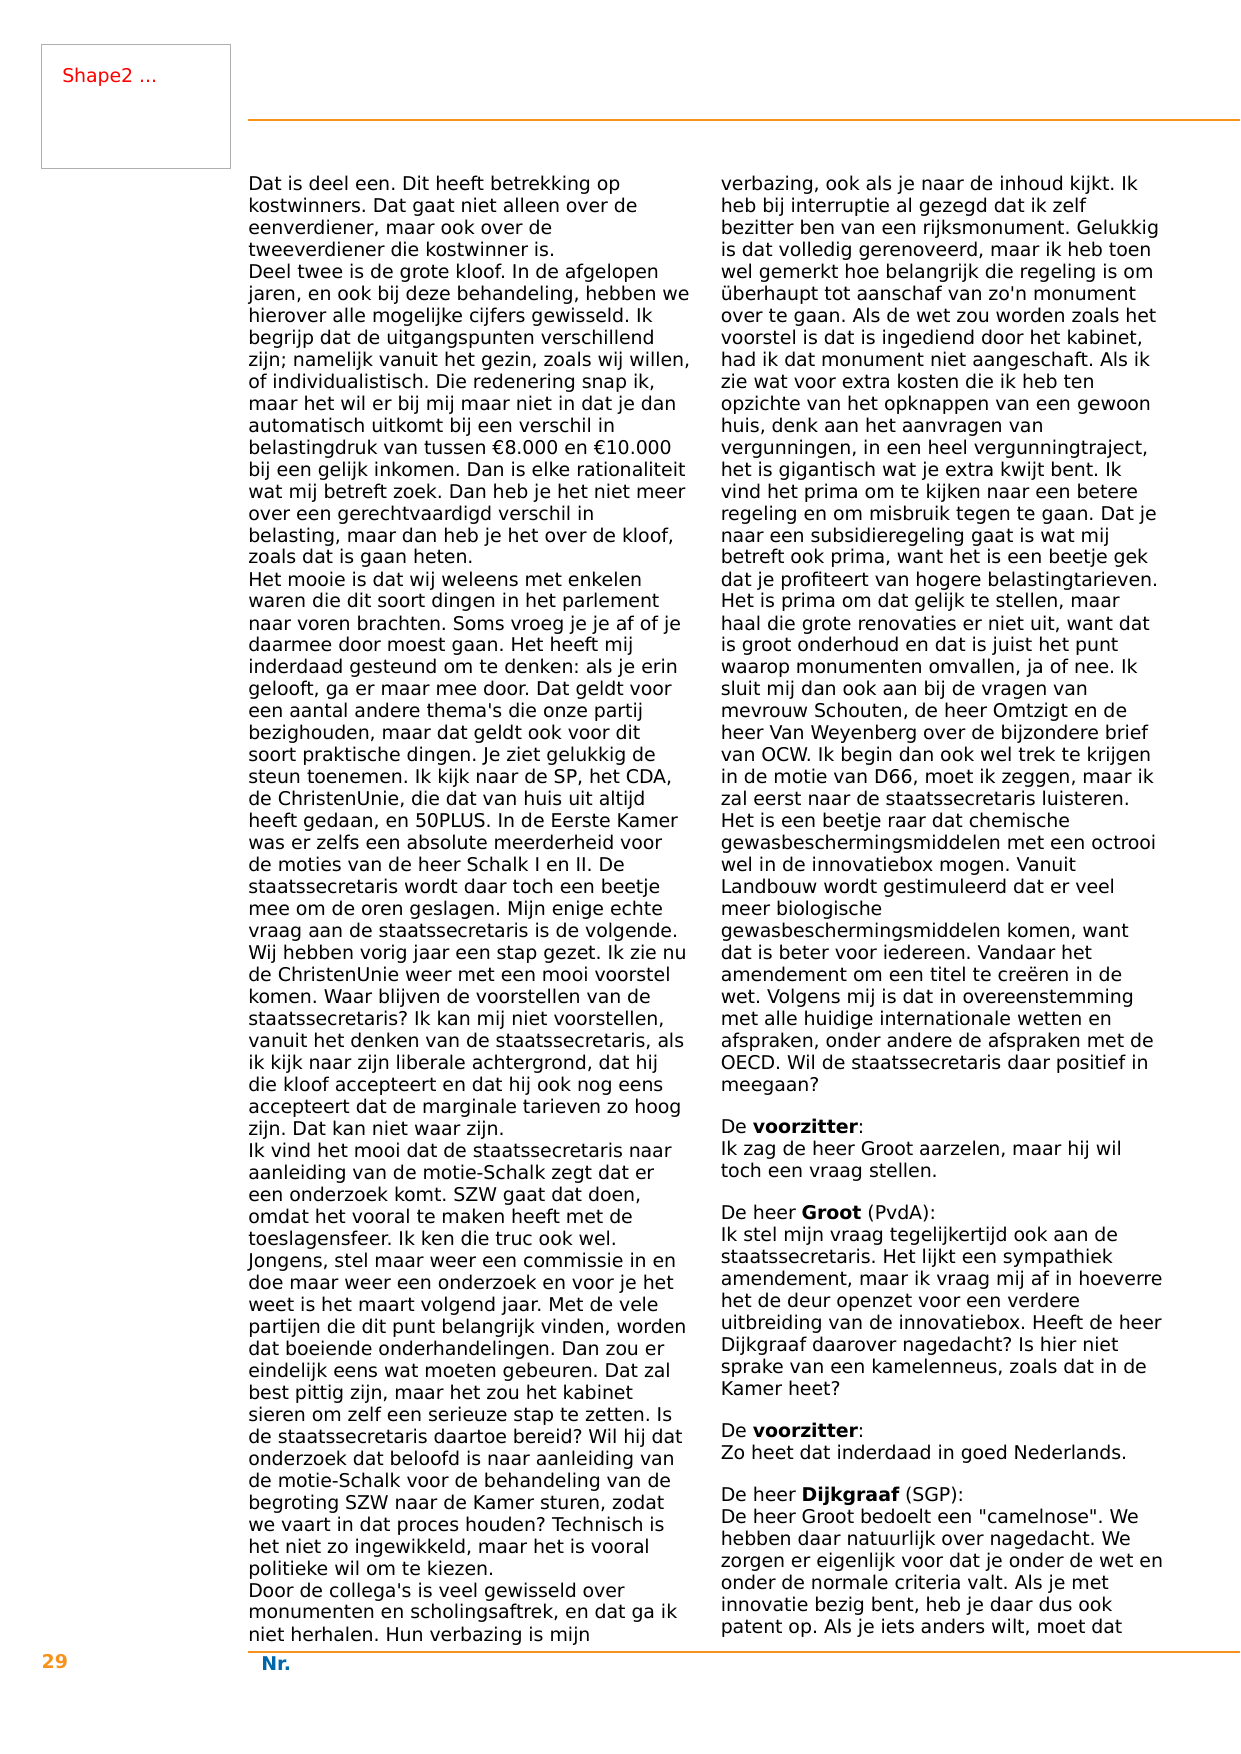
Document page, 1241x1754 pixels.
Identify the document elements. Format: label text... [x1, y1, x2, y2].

text Zo heet dat inderdaad in goed Nederlands. [721, 1442, 1163, 1464]
text De heer Dijkgraaf (SGP): [721, 1484, 1163, 1506]
text De voorzitter: [721, 1420, 1163, 1442]
text Ik stel mijn vraag tegelijkertijd ook aan de staatssecretaris. Het lijkt een sympathiek amendement, maar ik vraag mij af in hoeverre het de deur openzet voor een verdere uitbreiding van de innovatiebox. Heeft de heer Dijkgraaf daarover nagedacht? Is hier niet sprake van een kamelenneus, zoals dat in de Kamer heet? [721, 1224, 1163, 1400]
text verbazing, ook als je naar de inhoud kijkt. Ik heb bij interruptie al gezegd dat ik zelf bezitter ben van een rijksmonument. Gelukkig is dat volledig gerenoveerd, maar ik heb toen wel gemerkt hoe belangrijk die regeling is om überhaupt tot aanschaf van zo'n monument over te gaan. Als de wet zou worden zoals het voorstel is dat is ingediend door het kabinet, had ik dat monument niet aangeschaft. Als ik zie wat voor extra kosten die ik heb ten opzichte van het opknappen van een gewoon huis, denk aan het aanvragen van vergunningen, in een heel vergunningtraject, het is gigantisch wat je extra kwijt bent. Ik vind het prima om te kijken naar een betere regeling en om misbruik tegen te gaan. Dat je naar een subsidieregeling gaat is wat mij betreft ook prima, want het is een beetje gek dat je profiteert van hogere belastingtarieven. Het is prima om dat gelijk te stellen, maar haal die grote renovaties er niet uit, want dat is groot onderhoud en dat is juist het punt waarop monumenten omvallen, ja of nee. Ik sluit mij dan ook aan bij de vragen van mevrouw Schouten, de heer Omtzigt en de heer Van Weyenberg over de bijzondere brief van OCW. Ik begin dan ook wel trek te krijgen in de motie van D66, moet ik zeggen, maar ik zal eerst naar de staatssecretaris luisteren. [721, 173, 1163, 810]
text Deel twee is de grote kloof. In de afgelopen jaren, en ook bij deze behandeling, hebben we hierover alle mogelijke cijfers gewisseld. Ik begrijp dat de uitgangspunten verschillend zijn; namelijk vanuit het gezin, zoals wij willen, of individualistisch. Die redenering snap ik, maar het wil er bij mij maar niet in dat je dan automatisch uitkomt bij een verschil in belastingdruk van tussen €8.000 en €10.000 bij een gelijk inkomen. Dan is elke rationaliteit wat mij betreft zoek. Dan heb je het niet meer over een gerechtvaardigd verschil in belasting, maar dan heb je het over de kloof, zoals dat is gaan heten. [248, 261, 691, 568]
text De heer Groot bedoelt een "camelnose". We hebben daar natuurlijk over nagedacht. We zorgen er eigenlijk voor dat je onder de wet en onder de normale criteria valt. Als je met innovatie bezig bent, heb je daar dus ook patent op. Als je iets anders wilt, moet dat [721, 1506, 1163, 1637]
text Dat is deel een. Dit heeft betrekking op kostwinners. Dat gaat niet alleen over de eenverdiener, maar ook over de tweeverdiener die kostwinner is. [248, 173, 691, 261]
text De voorzitter: [721, 1116, 1163, 1138]
text Door de collega's is veel gewisseld over monumenten en scholingsaftrek, en dat ga ik niet herhalen. Hun verbazing is mijn [248, 1579, 691, 1645]
text Ik zag de heer Groot aarzelen, maar hij wil toch een vraag stellen. [721, 1138, 1163, 1182]
text Ik vind het mooi dat de staatssecretaris naar aanleiding van de motie-Schalk zegt dat er een onderzoek komt. SZW gaat dat doen, omdat het vooral te maken heeft met de toeslagensfeer. Ik ken die truc ook wel. Jongens, stel maar weer een commissie in en doe maar weer een onderzoek en voor je het weet is het maart volgend jaar. Met de vele partijen die dit punt belangrijk vinden, worden dat boeiende onderhandelingen. Dan zou er eindelijk eens wat moeten gebeuren. Dat zal best pittig zijn, maar het zou het kabinet sieren om zelf een serieuze stap te zetten. Is de staatssecretaris daartoe bereid? Wil hij dat onderzoek dat beloofd is naar aanleiding van de motie-Schalk voor de behandeling van de begroting SZW naar de Kamer sturen, zodat we vaart in dat proces houden? Technisch is het niet zo ingewikkeld, maar het is vooral politieke wil om te kiezen. [248, 1140, 691, 1579]
text Het mooie is dat wij weleens met enkelen waren die dit soort dingen in het parlement naar voren brachten. Soms vroeg je je af of je daarmee door moest gaan. Het heeft mij inderdaad gesteund om te denken: als je erin gelooft, ga er maar mee door. Dat geldt voor een aantal andere thema's die onze partij bezighouden, maar dat geldt ook voor dit soort praktische dingen. Je ziet gelukkig de steun toenemen. Ik kijk naar de SP, het CDA, de ChristenUnie, die dat van huis uit altijd heeft gedaan, en 50PLUS. In de Eerste Kamer was er zelfs een absolute meerderheid voor de moties van de heer Schalk I en II. De staatssecretaris wordt daar toch een beetje mee om de oren geslagen. Mijn enige echte vraag aan de staatssecretaris is de volgende. Wij hebben vorig jaar een stap gezet. Ik zie nu de ChristenUnie weer met een mooi voorstel komen. Waar blijven de voorstellen van de staatssecretaris? Ik kan mij niet voorstellen, vanuit het denken van de staatssecretaris, als ik kijk naar zijn liberale achtergrond, dat hij die kloof accepteert en dat hij ook nog eens accepteert dat de marginale tarieven zo hoog zijn. Dat kan niet waar zijn. [248, 568, 691, 1140]
text Het is een beetje raar dat chemische gewasbeschermingsmiddelen met een octrooi wel in de innovatiebox mogen. Vanuit Landbouw wordt gestimuleerd dat er veel meer biologische gewasbeschermingsmiddelen komen, want dat is beter voor iedereen. Vandaar het amendement om een titel te creëren in de wet. Volgens mij is dat in overeenstemming met alle huidige internationale wetten en afspraken, onder andere de afspraken met de OECD. Wil de staatssecretaris daar positief in meegaan? [721, 810, 1163, 1096]
text De heer Groot (PvdA): [721, 1202, 1163, 1224]
